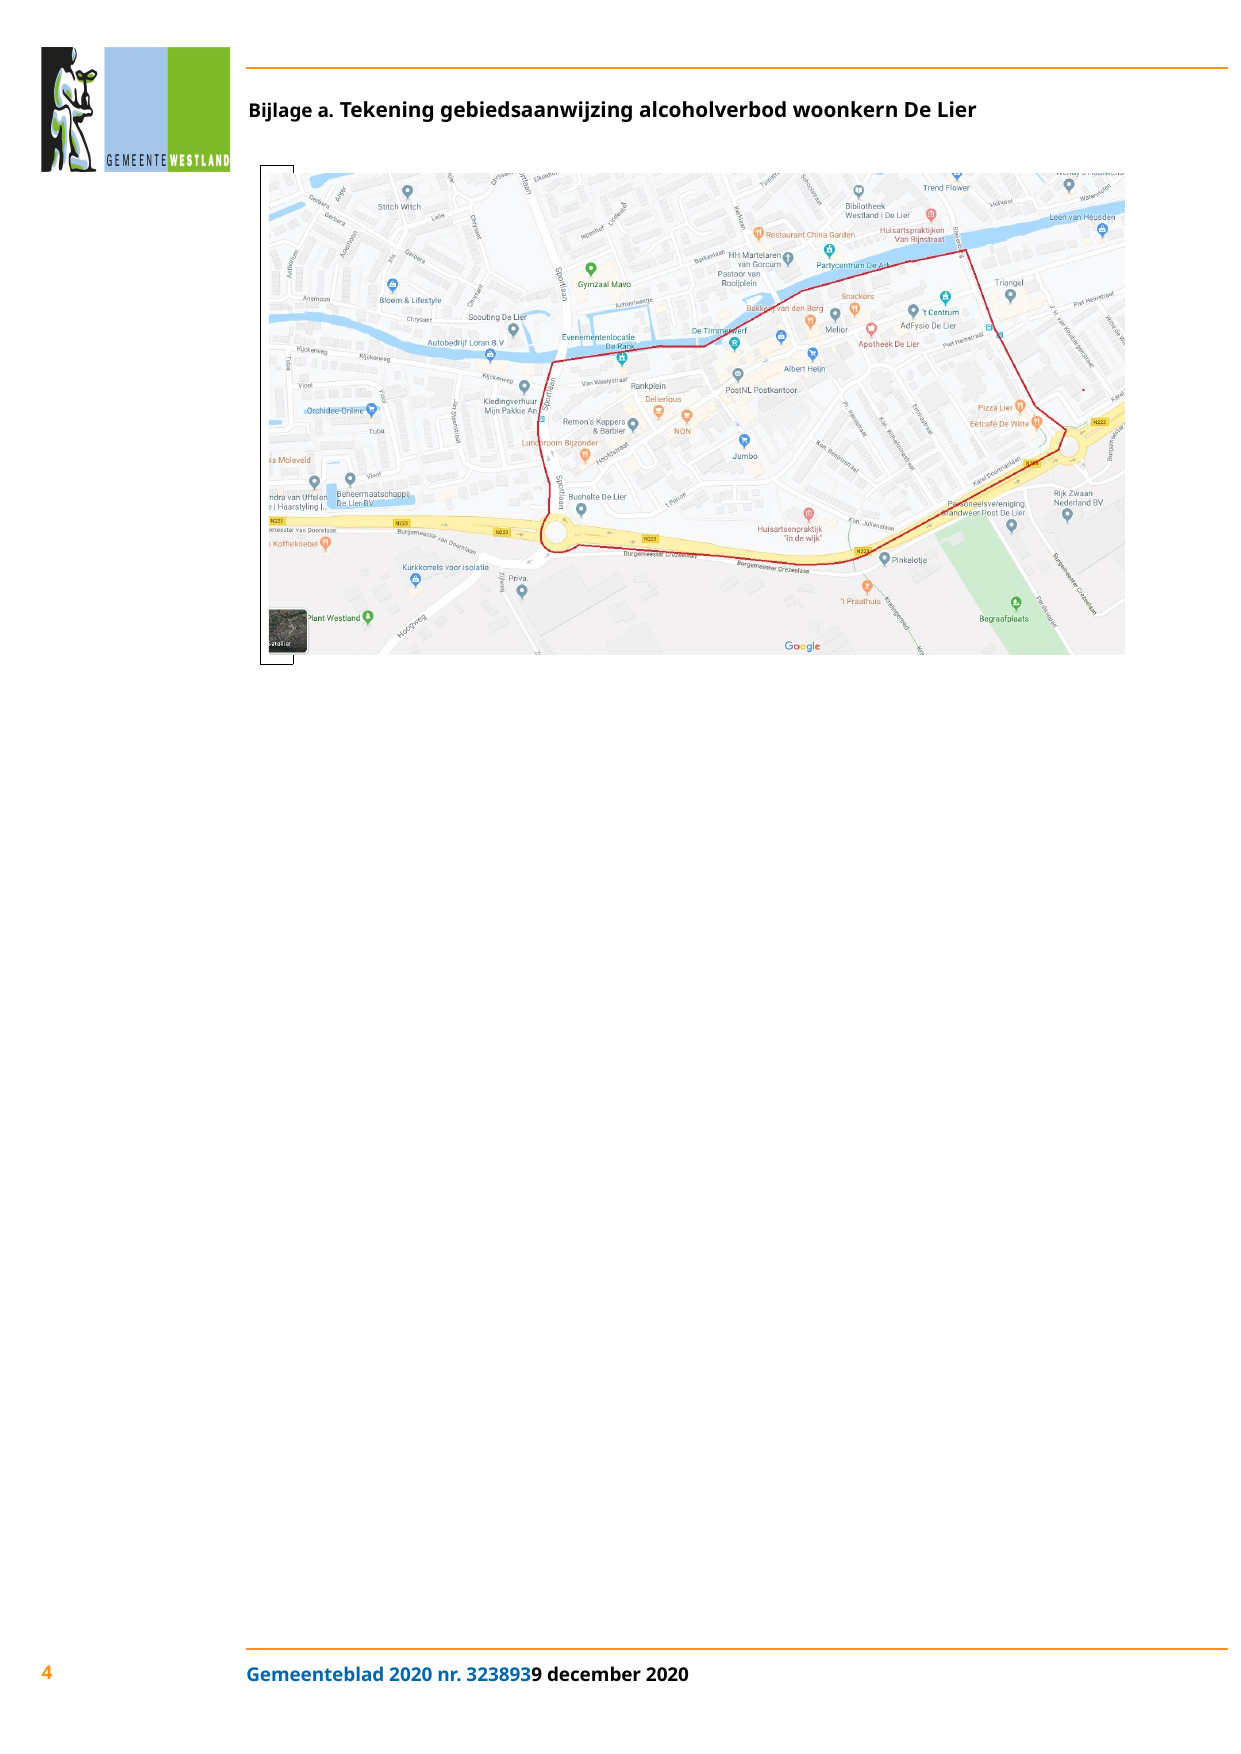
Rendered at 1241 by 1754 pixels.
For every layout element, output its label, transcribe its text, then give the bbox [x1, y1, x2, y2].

picture [268, 173, 1125, 655]
picture [41, 47, 231, 172]
text Bijlage a. Tekening gebiedsaanwijzing alcoholverbod woonkern De Lier [248, 95, 1152, 123]
